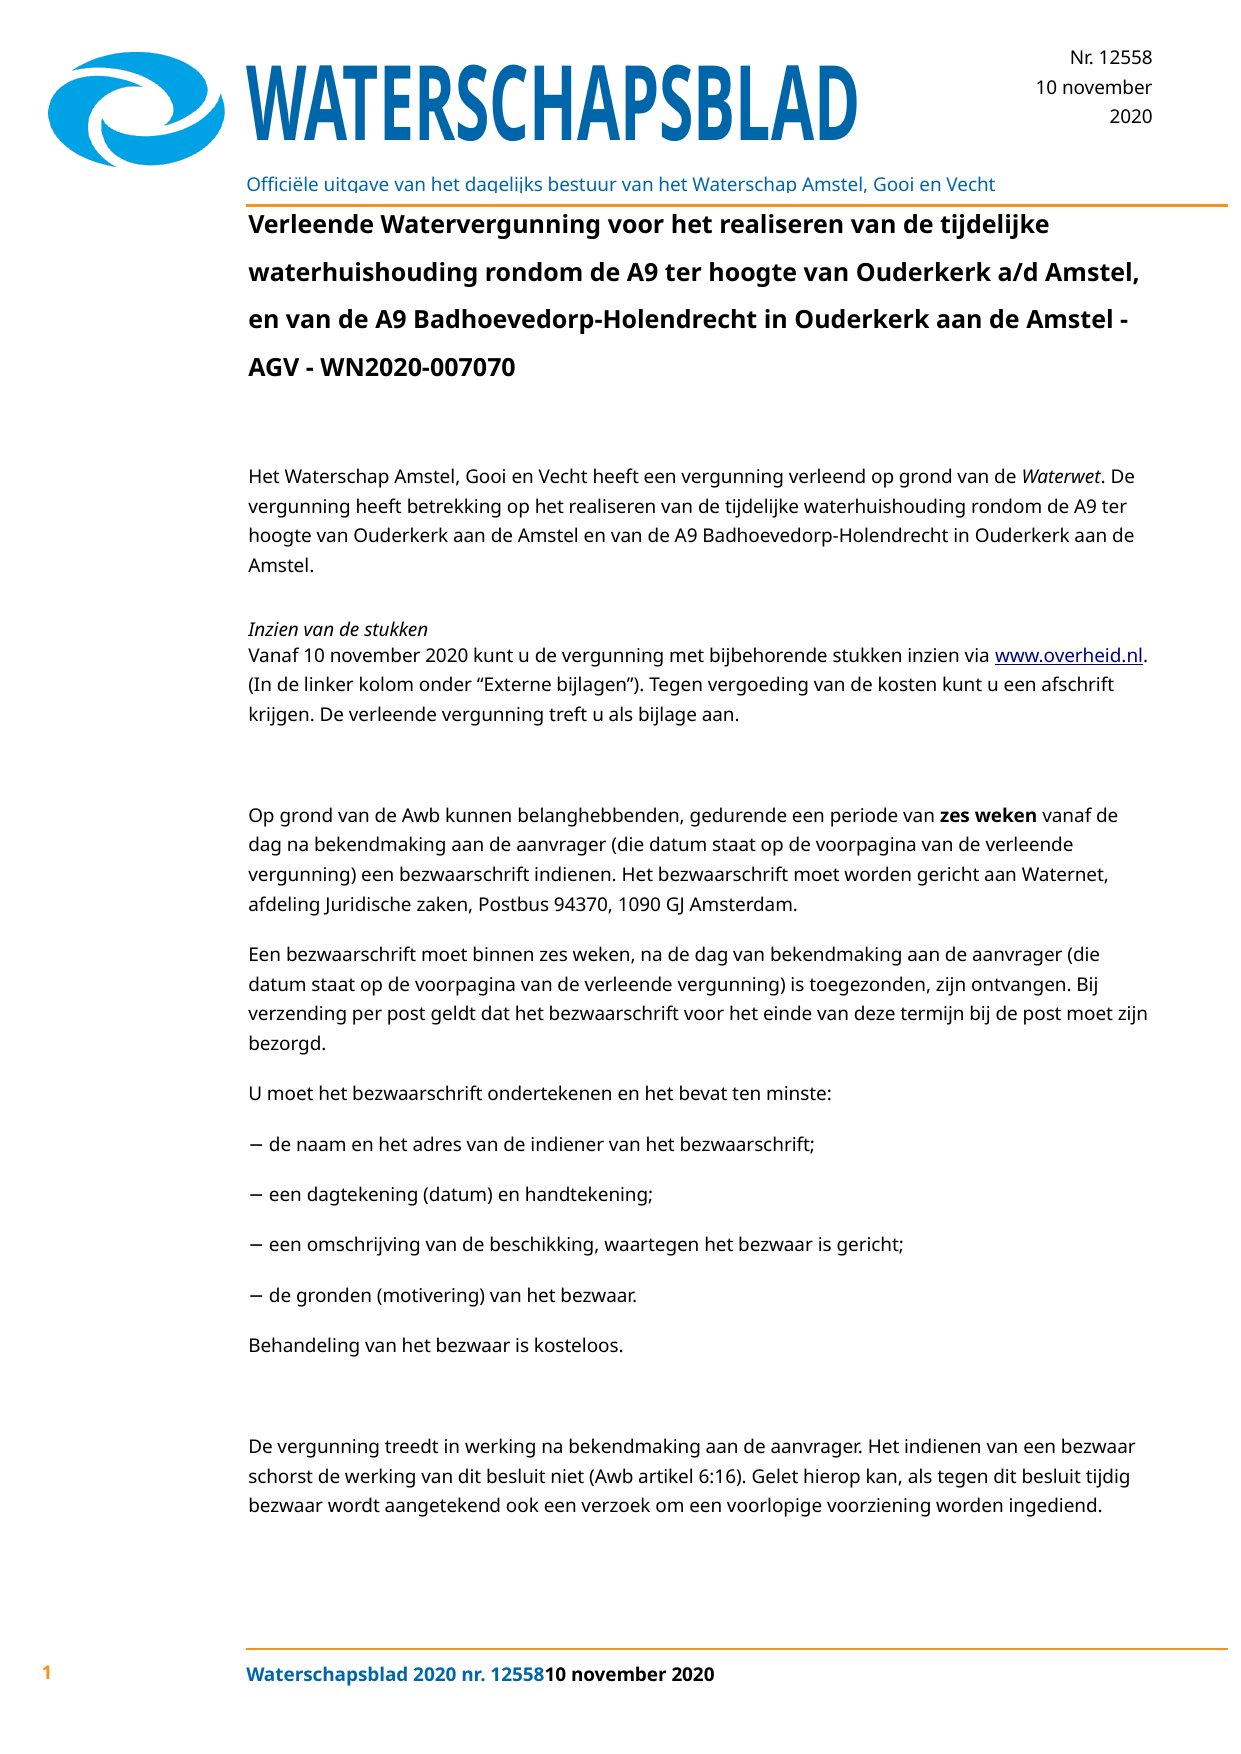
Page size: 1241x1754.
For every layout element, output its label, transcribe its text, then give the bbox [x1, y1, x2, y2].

text De vergunning treedt in werking na bekendmaking aan de aanvrager. Het indienen van een bezwaar schorst de werking van dit besluit niet (Awb artikel 6:16). Gelet hierop kan, als tegen dit besluit tijdig bezwaar wordt aangetekend ook een verzoek om een voorlopige voorziening worden ingediend. [248, 1433, 1152, 1518]
text Een bezwaarschrift moet binnen zes weken, na de dag van bekendmaking aan de aanvrager (die datum staat op de voorpagina van de verleende vergunning) is toegezonden, zijn ontvangen. Bij verzending per post geldt dat het bezwaarschrift voor het einde van deze termijn bij de post moet zijn bezorgd. [248, 941, 1152, 1056]
text U moet het bezwaarschrift ondertekenen en het bevat ten minste: [248, 1080, 1152, 1106]
text − de naam en het adres van de indiener van het bezwaarschrift; [248, 1131, 1152, 1156]
text Vanaf 10 november 2020 kunt u de vergunning met bijbehorende stukken inzien via www.overheid.nl. (In de linker kolom onder “Externe bijlagen”). Tegen vergoeding van de kosten kunt u een afschrift krijgen. De verleende vergunning treft u als bijlage aan. [248, 642, 1152, 727]
text − de gronden (motivering) van het bezwaar. [248, 1282, 1152, 1308]
text Verleende Watervergunning voor het realiseren van de tijdelijke waterhuishouding rondom de A9 ter hoogte van Ouderkerk a/d Amstel, en van de A9 Badhoevedorp-Holendrecht in Ouderkerk aan de Amstel - AGV - WN2020-007070 [248, 207, 1152, 384]
text − een dagtekening (datum) en handtekening; [248, 1181, 1152, 1207]
text Inzien van de stukken [248, 616, 1152, 642]
text Het Waterschap Amstel, Gooi en Vecht heeft een vergunning verleend op grond van de Waterwet. De vergunning heeft betrekking op het realiseren van de tijdelijke waterhuishouding rondom de A9 ter hoogte van Ouderkerk aan de Amstel en van de A9 Badhoevedorp-Holendrecht in Ouderkerk aan de Amstel. [248, 463, 1152, 578]
text Behandeling van het bezwaar is kosteloos. [248, 1332, 1152, 1358]
text Op grond van de Awb kunnen belanghebbenden, gedurende een periode van zes weken vanaf de dag na bekendmaking aan de aanvrager (die datum staat op de voorpagina van de verleende vergunning) een bezwaarschrift indienen. Het bezwaarschrift moet worden gericht aan Waternet, afdeling Juridische zaken, Postbus 94370, 1090 GJ Amsterdam. [248, 802, 1152, 916]
picture [41, 47, 231, 172]
text − een omschrijving van de beschikking, waartegen het bezwaar is gericht; [248, 1232, 1152, 1257]
